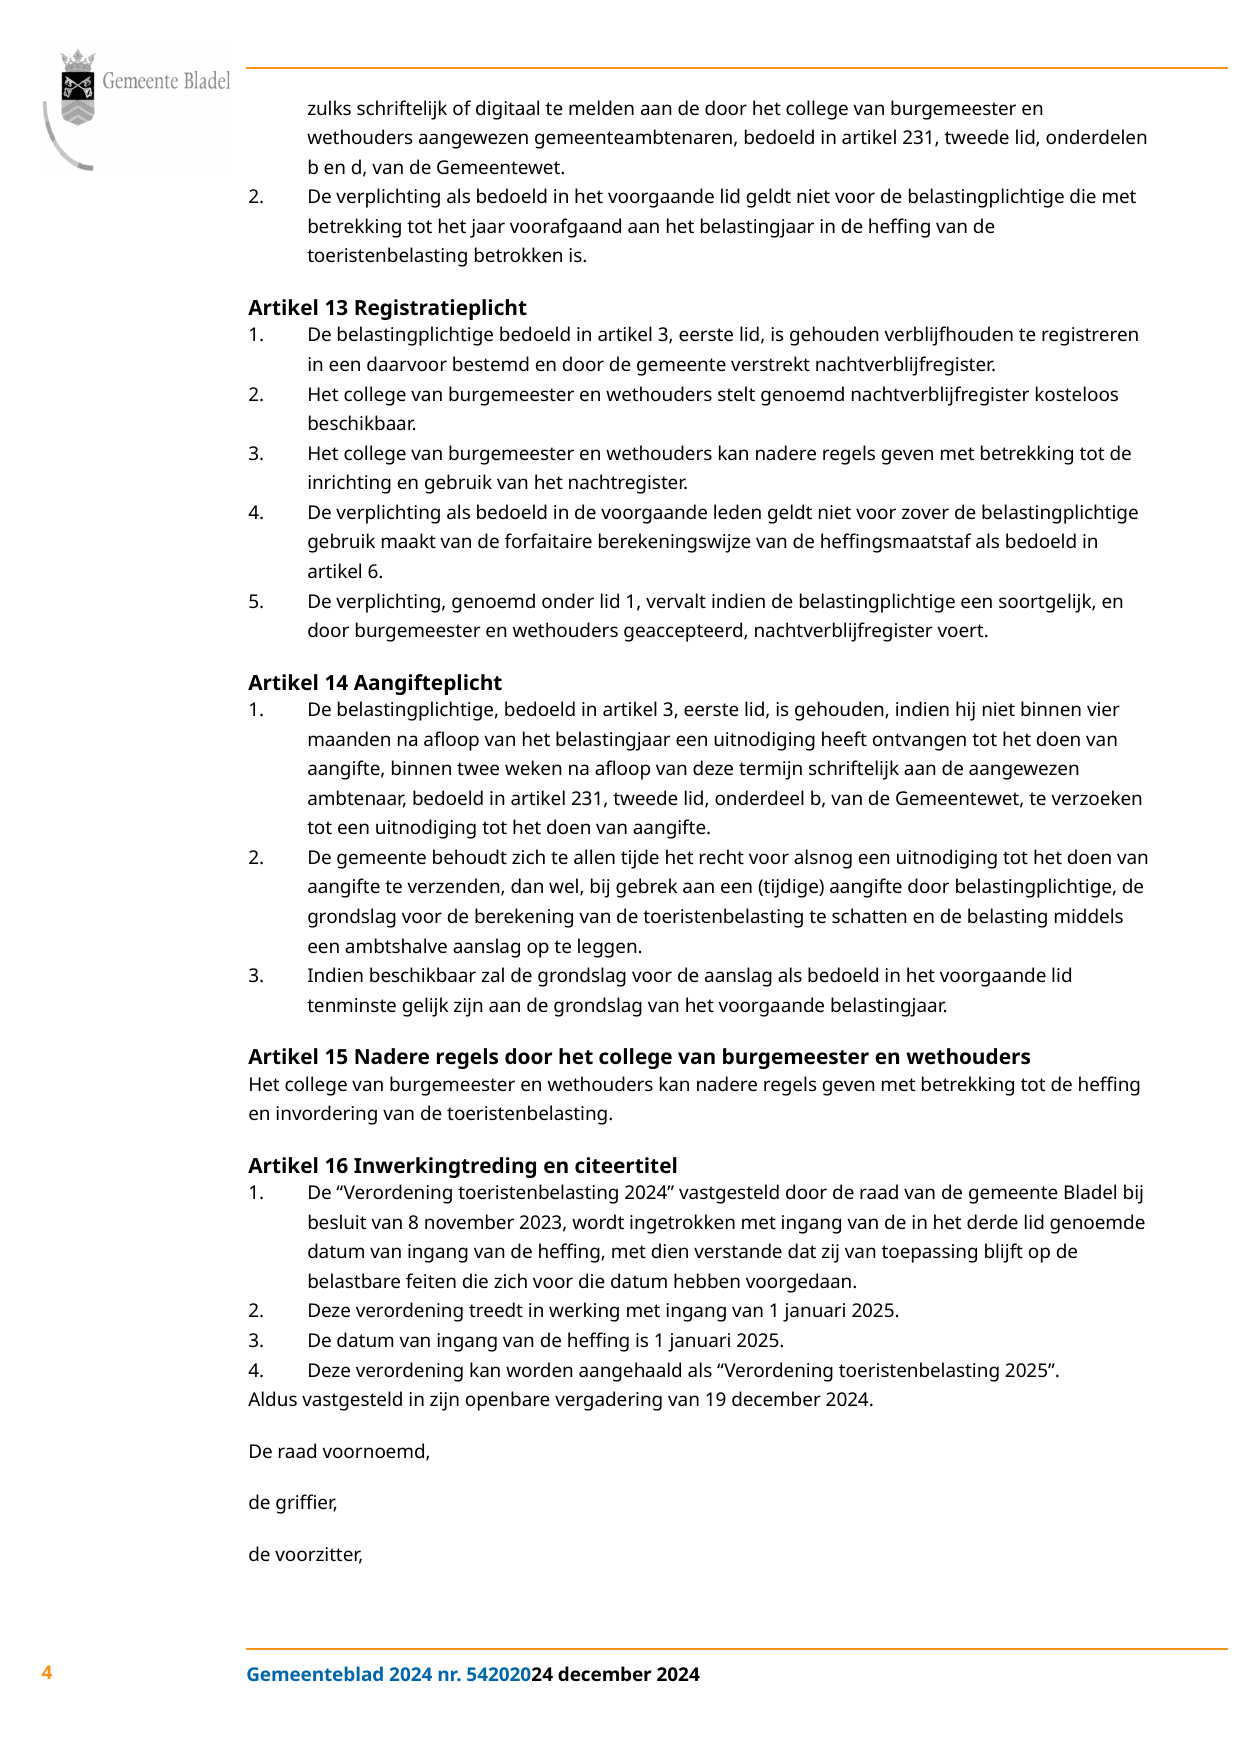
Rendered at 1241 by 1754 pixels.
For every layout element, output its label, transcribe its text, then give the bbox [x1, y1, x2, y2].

list De gemeente behoudt zich te allen tijde het recht voor alsnog een uitnodiging tot het doen van aangifte te verzenden, dan wel, bij gebrek aan een (tijdige) aangifte door belastingplichtige, de grondslag voor de berekening van de toeristenbelasting te schatten en de belasting middels een ambtshalve aanslag op te leggen. [248, 844, 1152, 959]
list Deze verordening treedt in werking met ingang van 1 januari 2025. [248, 1298, 1152, 1323]
list De belastingplichtige bedoeld in artikel 3, eerste lid, is gehouden verblijfhouden te registreren in een daarvoor bestemd en door de gemeente verstrekt nachtverblijfregister. [248, 322, 1152, 377]
text Artikel 14 Aangifteplicht [248, 668, 1152, 696]
list De verplichting als bedoeld in het voorgaande lid geldt niet voor de belastingplichtige die met betrekking tot het jaar voorafgaand aan het belastingjaar in de heffing van de toeristenbelasting betrokken is. [248, 183, 1152, 268]
text Artikel 16 Inwerkingtreding en citeertitel [248, 1151, 1152, 1179]
list De verplichting, genoemd onder lid 1, vervalt indien de belastingplichtige een soortgelijk, en door burgemeester en wethouders geaccepteerd, nachtverblijfregister voert. [248, 588, 1152, 643]
picture [41, 47, 231, 172]
text de griffier, [248, 1489, 1152, 1515]
list De belastingplichtige, bedoeld in artikel 3, eerste lid, is gehouden, indien hij niet binnen vier maanden na afloop van het belastingjaar een uitnodiging heeft ontvangen tot het doen van aangifte, binnen twee weken na afloop van deze termijn schriftelijk aan de aangewezen ambtenaar, bedoeld in artikel 231, tweede lid, onderdeel b, van de Gemeentewet, te verzoeken tot een uitnodiging tot het doen van aangifte. [248, 696, 1152, 840]
text de voorzitter, [248, 1541, 1152, 1567]
list zulks schriftelijk of digitaal te melden aan de door het college van burgemeester en wethouders aangewezen gemeenteambtenaren, bedoeld in artikel 231, tweede lid, onderdelen b en d, van de Gemeentewet. [248, 95, 1152, 180]
list Het college van burgemeester en wethouders stelt genoemd nachtverblijfregister kosteloos beschikbaar. [248, 381, 1152, 436]
text Het college van burgemeester en wethouders kan nadere regels geven met betrekking tot de heffing en invordering van de toeristenbelasting. [248, 1071, 1152, 1126]
text De raad voornoemd, [248, 1438, 1152, 1464]
list De verplichting als bedoeld in de voorgaande leden geldt niet voor zover de belastingplichtige gebruik maakt van de forfaitaire berekeningswijze van de heffingsmaatstaf als bedoeld in artikel 6. [248, 499, 1152, 584]
text Artikel 13 Registratieplicht [248, 293, 1152, 322]
text Aldus vastgesteld in zijn openbare vergadering van 19 december 2024. [248, 1386, 1152, 1412]
list Het college van burgemeester en wethouders kan nadere regels geven met betrekking tot de inrichting en gebruik van het nachtregister. [248, 440, 1152, 495]
list De datum van ingang van de heffing is 1 januari 2025. [248, 1327, 1152, 1353]
list De “Verordening toeristenbelasting 2024” vastgesteld door de raad van de gemeente Bladel bij besluit van 8 november 2023, wordt ingetrokken met ingang van de in het derde lid genoemde datum van ingang van de heffing, met dien verstande dat zij van toepassing blijft op de belastbare feiten die zich voor die datum hebben voorgedaan. [248, 1179, 1152, 1294]
list Indien beschikbaar zal de grondslag voor de aanslag als bedoeld in het voorgaande lid tenminste gelijk zijn aan de grondslag van het voorgaande belastingjaar. [248, 962, 1152, 1018]
list Deze verordening kan worden aangehaald als “Verordening toeristenbelasting 2025”. [248, 1357, 1152, 1383]
text Artikel 15 Nadere regels door het college van burgemeester en wethouders [248, 1042, 1152, 1071]
